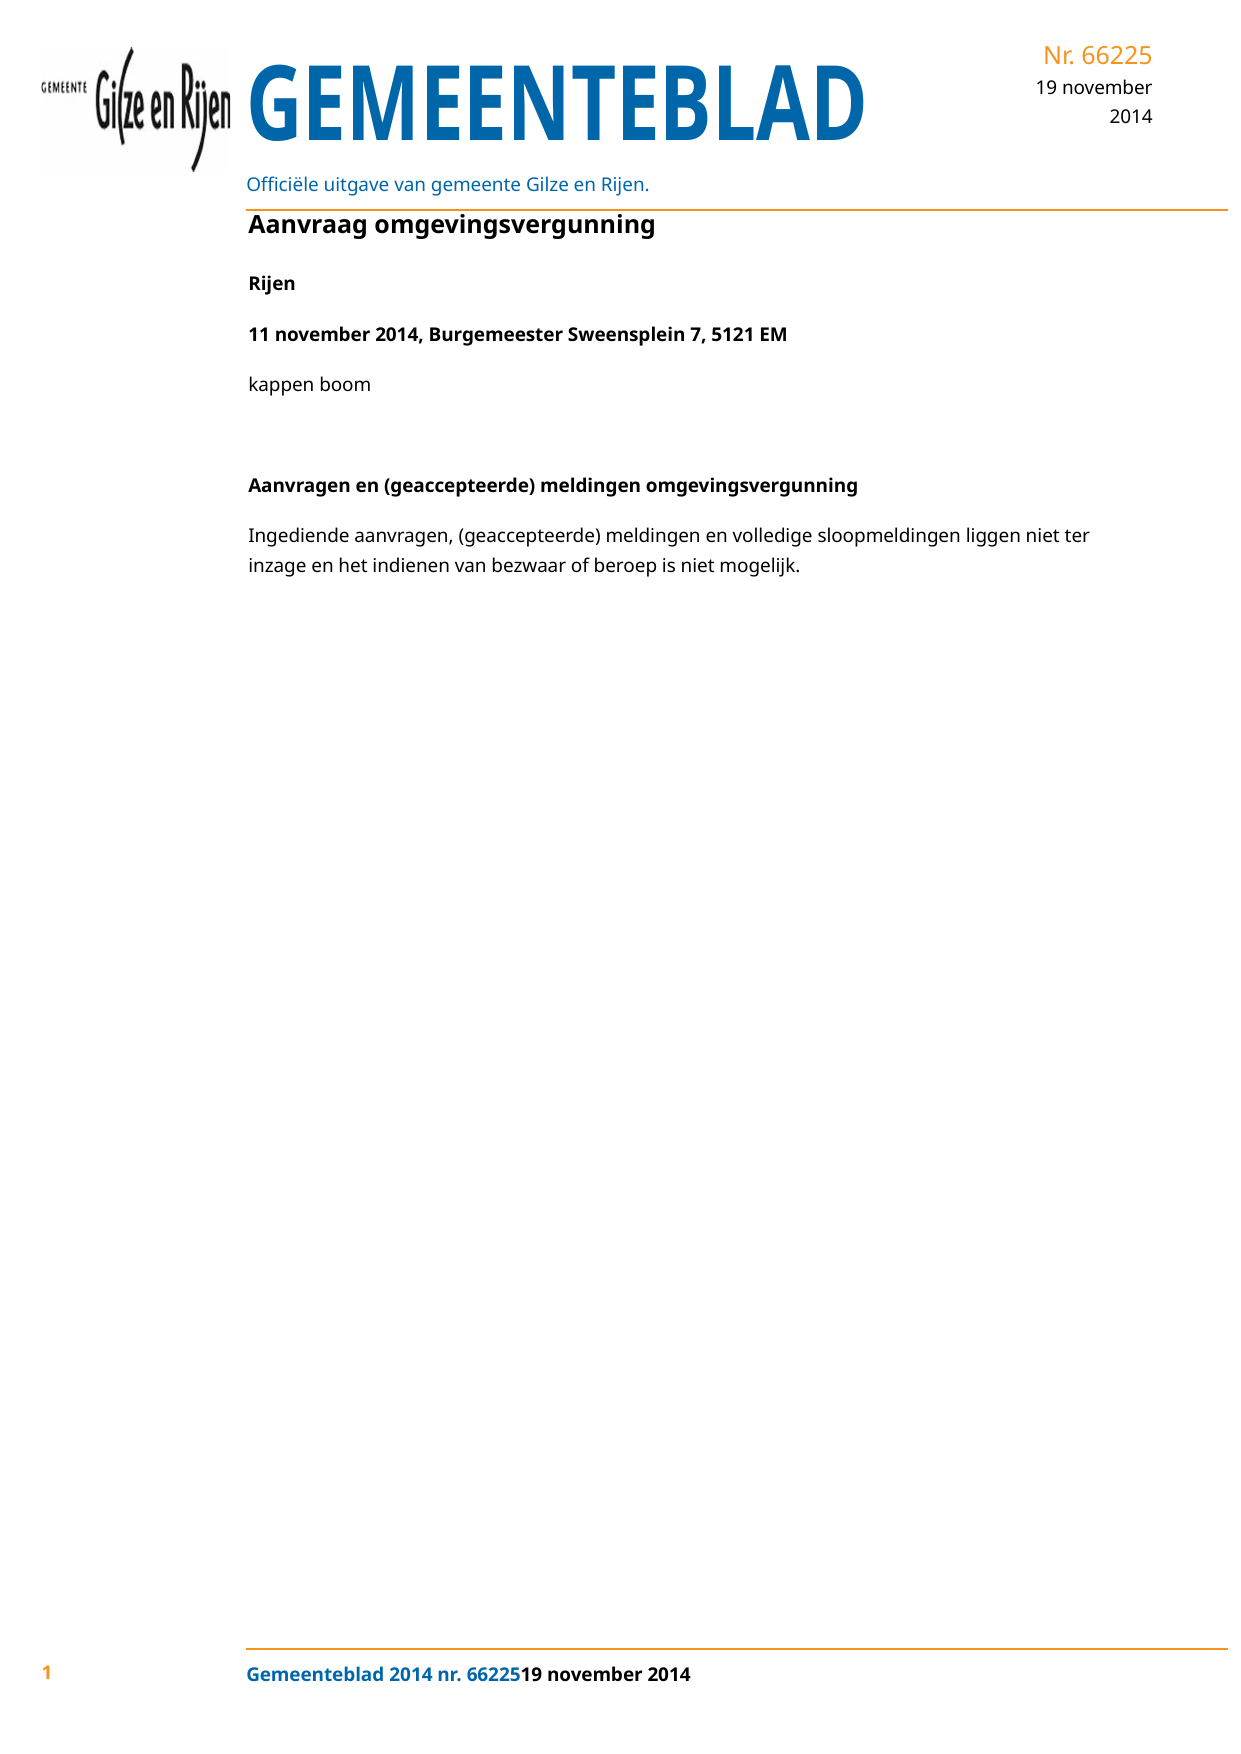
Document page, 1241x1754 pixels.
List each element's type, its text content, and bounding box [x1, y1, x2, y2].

text 11 november 2014, Burgemeester Sweensplein 7, 5121 EM [248, 321, 1152, 346]
text Aanvragen en (geaccepteerde) meldingen omgevingsvergunning [248, 472, 1152, 498]
picture [41, 47, 231, 172]
text Ingediende aanvragen, (geaccepteerde) meldingen en volledige sloopmeldingen liggen niet ter inzage en het indienen van bezwaar of beroep is niet mogelijk. [248, 522, 1152, 578]
text Rijen [248, 270, 1152, 296]
text Aanvraag omgevingsvergunning [248, 211, 1152, 241]
text kappen boom [248, 371, 1152, 397]
